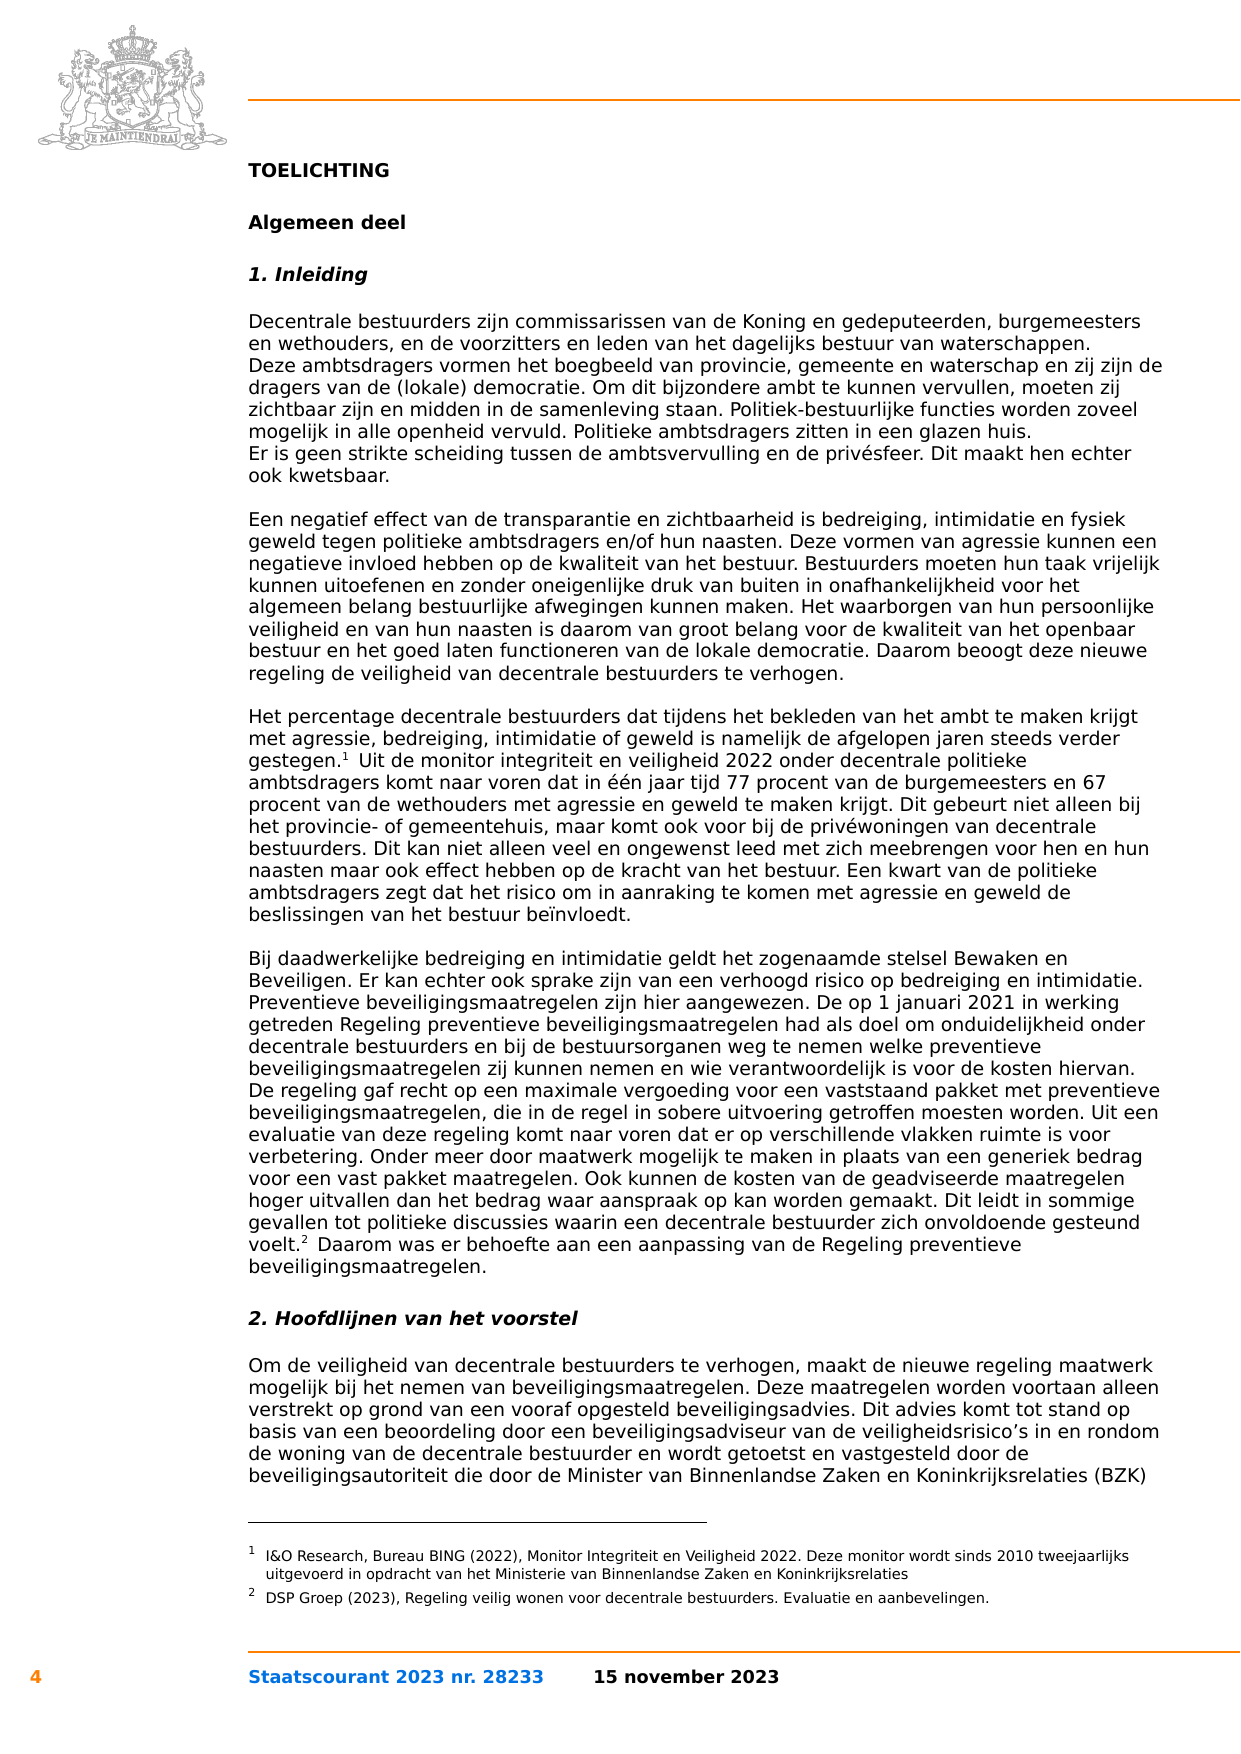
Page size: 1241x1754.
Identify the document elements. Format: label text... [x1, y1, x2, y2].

text Om de veiligheid van decentrale bestuurders te verhogen, maakt de nieuwe regeling maatwerk mogelijk bij het nemen van beveiligingsmaatregelen. Deze maatregelen worden voortaan alleen verstrekt op grond van een vooraf opgesteld beveiligingsadvies. Dit advies komt tot stand op basis van een beoordeling door een beveiligingsadviseur van de veiligheidsrisico’s in en rondom de woning van de decentrale bestuurder en wordt getoetst en vastgesteld door de beveiligingsautoriteit die door de Minister van Binnenlandse Zaken en Koninkrijksrelaties (BZK) [248, 1354, 1163, 1486]
subtitle 1. Inleiding [248, 264, 1163, 286]
subtitle 2. Hoofdlijnen van het voorstel [248, 1308, 1163, 1329]
text DSP Groep (2023), Regeling veilig wonen voor decentrale bestuurders. Evaluatie en aanbevelingen. [248, 1586, 1163, 1608]
text Er is geen strikte scheiding tussen de ambtsvervulling en de privésfeer. Dit maakt hen echter ook kwetsbaar. [248, 443, 1163, 487]
picture [38, 25, 227, 150]
text Decentrale bestuurders zijn commissarissen van de Koning en gedeputeerden, burgemeesters en wethouders, en de voorzitters en leden van het dagelijks bestuur van waterschappen. [248, 311, 1163, 355]
text Deze ambtsdragers vormen het boegbeeld van provincie, gemeente en waterschap en zij zijn de dragers van de (lokale) democratie. Om dit bijzondere ambt te kunnen vervullen, moeten zij zichtbaar zijn en midden in de samenleving staan. Politiek-bestuurlijke functies worden zoveel mogelijk in alle openheid vervuld. Politieke ambtsdragers zitten in een glazen huis. [248, 355, 1163, 443]
text Bij daadwerkelijke bedreiging en intimidatie geldt het zogenaamde stelsel Bewaken en Beveiligen. Er kan echter ook sprake zijn van een verhoogd risico op bedreiging en intimidatie. Preventieve beveiligingsmaatregelen zijn hier aangewezen. De op 1 januari 2021 in werking getreden Regeling preventieve beveiligingsmaatregelen had als doel om onduidelijkheid onder decentrale bestuurders en bij de bestuursorganen weg te nemen welke preventieve beveiligingsmaatregelen zij kunnen nemen en wie verantwoordelijk is voor de kosten hiervan. De regeling gaf recht op een maximale vergoeding voor een vaststaand pakket met preventieve beveiligingsmaatregelen, die in de regel in sobere uitvoering getroffen moesten worden. Uit een evaluatie van deze regeling komt naar voren dat er op verschillende vlakken ruimte is voor verbetering. Onder meer door maatwerk mogelijk te maken in plaats van een generiek bedrag voor een vast pakket maatregelen. Ook kunnen de kosten van de geadviseerde maatregelen hoger uitvallen dan het bedrag waar aanspraak op kan worden gemaakt. Dit leidt in sommige gevallen tot politieke discussies waarin een decentrale bestuurder zich onvoldoende gesteund voelt. Daarom was er behoefte aan een aanpassing van de Regeling preventieve beveiligingsmaatregelen. [248, 948, 1163, 1278]
text Een negatief effect van de transparantie en zichtbaarheid is bedreiging, intimidatie en fysiek geweld tegen politieke ambtsdragers en/of hun naasten. Deze vormen van agressie kunnen een negatieve invloed hebben op de kwaliteit van het bestuur. Bestuurders moeten hun taak vrijelijk kunnen uitoefenen en zonder oneigenlijke druk van buiten in onafhankelijkheid voor het algemeen belang bestuurlijke afwegingen kunnen maken. Het waarborgen van hun persoonlijke veiligheid en van hun naasten is daarom van groot belang voor de kwaliteit van het openbaar bestuur en het goed laten functioneren van de lokale democratie. Daarom beoogt deze nieuwe regeling de veiligheid van decentrale bestuurders te verhogen. [248, 508, 1163, 684]
subtitle TOELICHTING [248, 160, 1163, 182]
text I&O Research, Bureau BING (2022), Monitor Integriteit en Veiligheid 2022. Deze monitor wordt sinds 2010 tweejaarlijks uitgevoerd in opdracht van het Ministerie van Binnenlandse Zaken en Koninkrijksrelaties [248, 1544, 1163, 1583]
subtitle Algemeen deel [248, 212, 1163, 234]
text Het percentage decentrale bestuurders dat tijdens het bekleden van het ambt te maken krijgt met agressie, bedreiging, intimidatie of geweld is namelijk de afgelopen jaren steeds verder gestegen. Uit de monitor integriteit en veiligheid 2022 onder decentrale politieke ambtsdragers komt naar voren dat in één jaar tijd 77 procent van de burgemeesters en 67 procent van de wethouders met agressie en geweld te maken krijgt. Dit gebeurt niet alleen bij het provincie- of gemeentehuis, maar komt ook voor bij de privéwoningen van decentrale bestuurders. Dit kan niet alleen veel en ongewenst leed met zich meebrengen voor hen en hun naasten maar ook effect hebben op de kracht van het bestuur. Een kwart van de politieke ambtsdragers zegt dat het risico om in aanraking te komen met agressie en geweld de beslissingen van het bestuur beïnvloedt. [248, 706, 1163, 926]
